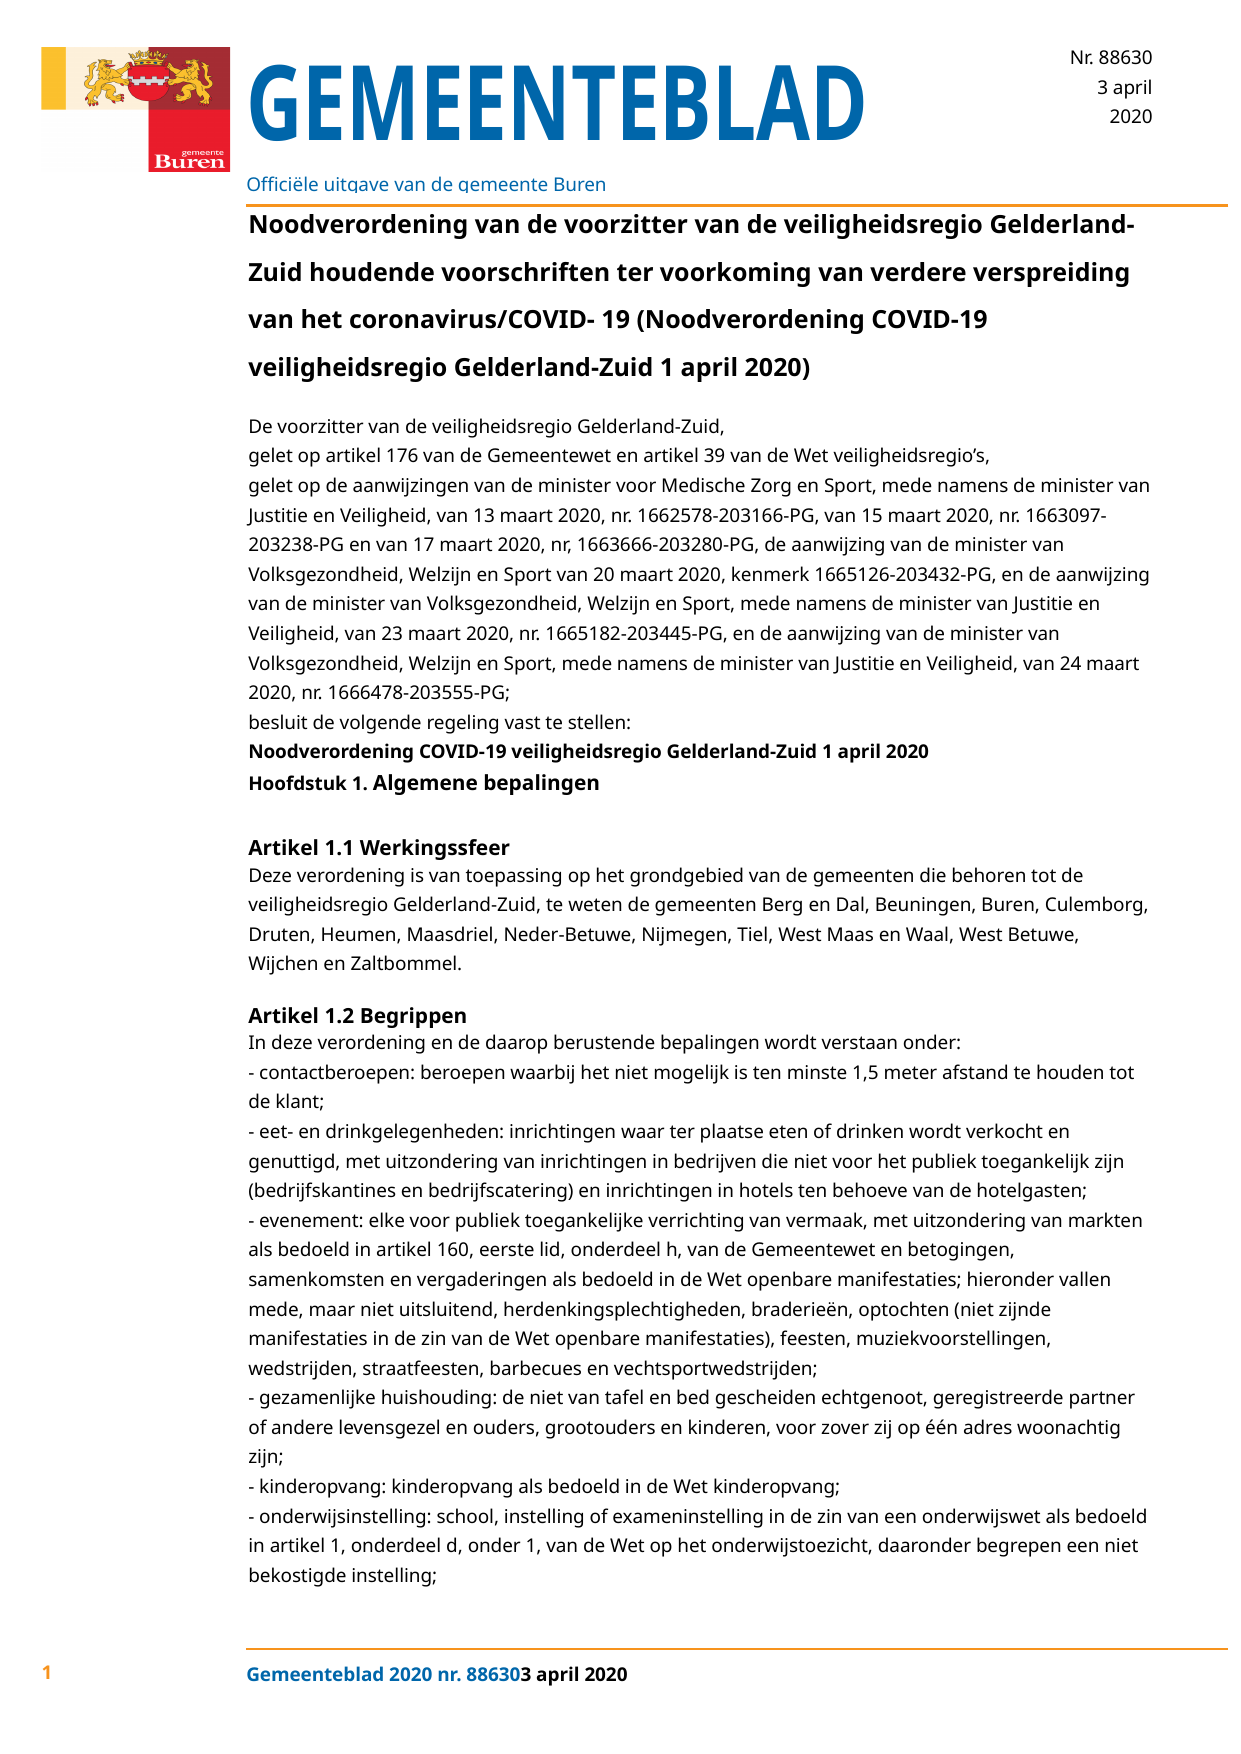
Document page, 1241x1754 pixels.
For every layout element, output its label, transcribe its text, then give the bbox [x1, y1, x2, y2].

text - onderwijsinstelling: school, instelling of exameninstelling in de zin van een onderwijswet als bedoeld in artikel 1, onderdeel d, onder 1, van de Wet op het onderwijstoezicht, daaronder begrepen een niet bekostigde instelling; [248, 1503, 1152, 1588]
text Hoofdstuk 1. Algemene bepalingen [248, 768, 1152, 797]
text Deze verordening is van toepassing op het grondgebied van de gemeenten die behoren tot de veiligheidsregio Gelderland-Zuid, te weten de gemeenten Berg en Dal, Beuningen, Buren, Culemborg, Druten, Heumen, Maasdriel, Neder-Betuwe, Nijmegen, Tiel, West Maas en Waal, West Betuwe, Wijchen en Zaltbommel. [248, 862, 1152, 976]
text - kinderopvang: kinderopvang als bedoeld in de Wet kinderopvang; [248, 1473, 1152, 1499]
text gelet op de aanwijzingen van de minister voor Medische Zorg en Sport, mede namens de minister van Justitie en Veiligheid, van 13 maart 2020, nr. 1662578-203166-PG, van 15 maart 2020, nr. 1663097-203238-PG en van 17 maart 2020, nr, 1663666-203280-PG, de aanwijzing van de minister van Volksgezondheid, Welzijn en Sport van 20 maart 2020, kenmerk 1665126-203432-PG, en de aanwijzing van de minister van Volksgezondheid, Welzijn en Sport, mede namens de minister van Justitie en Veiligheid, van 23 maart 2020, nr. 1665182-203445-PG, en de aanwijzing van de minister van Volksgezondheid, Welzijn en Sport, mede namens de minister van Justitie en Veiligheid, van 24 maart 2020, nr. 1666478-203555-PG; [248, 472, 1152, 705]
text besluit de volgende regeling vast te stellen: [248, 709, 1152, 735]
text - evenement: elke voor publiek toegankelijke verrichting van vermaak, met uitzondering van markten als bedoeld in artikel 160, eerste lid, onderdeel h, van de Gemeentewet en betogingen, samenkomsten en vergaderingen als bedoeld in de Wet openbare manifestaties; hieronder vallen mede, maar niet uitsluitend, herdenkingsplechtigheden, braderieën, optochten (niet zijnde manifestaties in de zin van de Wet openbare manifestaties), feesten, muziekvoorstellingen, wedstrijden, straatfeesten, barbecues en vechtsportwedstrijden; [248, 1207, 1152, 1381]
text De voorzitter van de veiligheidsregio Gelderland-Zuid, [248, 413, 1152, 439]
text - eet- en drinkgelegenheden: inrichtingen waar ter plaatse eten of drinken wordt verkocht en genuttigd, met uitzondering van inrichtingen in bedrijven die niet voor het publiek toegankelijk zijn (bedrijfskantines en bedrijfscatering) en inrichtingen in hotels ten behoeve van de hotelgasten; [248, 1118, 1152, 1203]
text gelet op artikel 176 van de Gemeentewet en artikel 39 van de Wet veiligheidsregio’s, [248, 443, 1152, 468]
text Noodverordening COVID-19 veiligheidsregio Gelderland-Zuid 1 april 2020 [248, 738, 1152, 764]
text Artikel 1.2 Begrippen [248, 1001, 1152, 1029]
text Noodverordening van de voorzitter van de veiligheidsregio Gelderland-Zuid houdende voorschriften ter voorkoming van verdere verspreiding van het coronavirus/COVID- 19 (Noodverordening COVID-19 veiligheidsregio Gelderland-Zuid 1 april 2020) [248, 207, 1152, 384]
picture [41, 47, 231, 172]
text - gezamenlijke huishouding: de niet van tafel en bed gescheiden echtgenoot, geregistreerde partner of andere levensgezel en ouders, grootouders en kinderen, voor zover zij op één adres woonachtig zijn; [248, 1384, 1152, 1469]
text - contactberoepen: beroepen waarbij het niet mogelijk is ten minste 1,5 meter afstand te houden tot de klant; [248, 1059, 1152, 1114]
text In deze verordening en de daarop berustende bepalingen wordt verstaan onder: [248, 1029, 1152, 1055]
text Artikel 1.1 Werkingssfeer [248, 833, 1152, 862]
